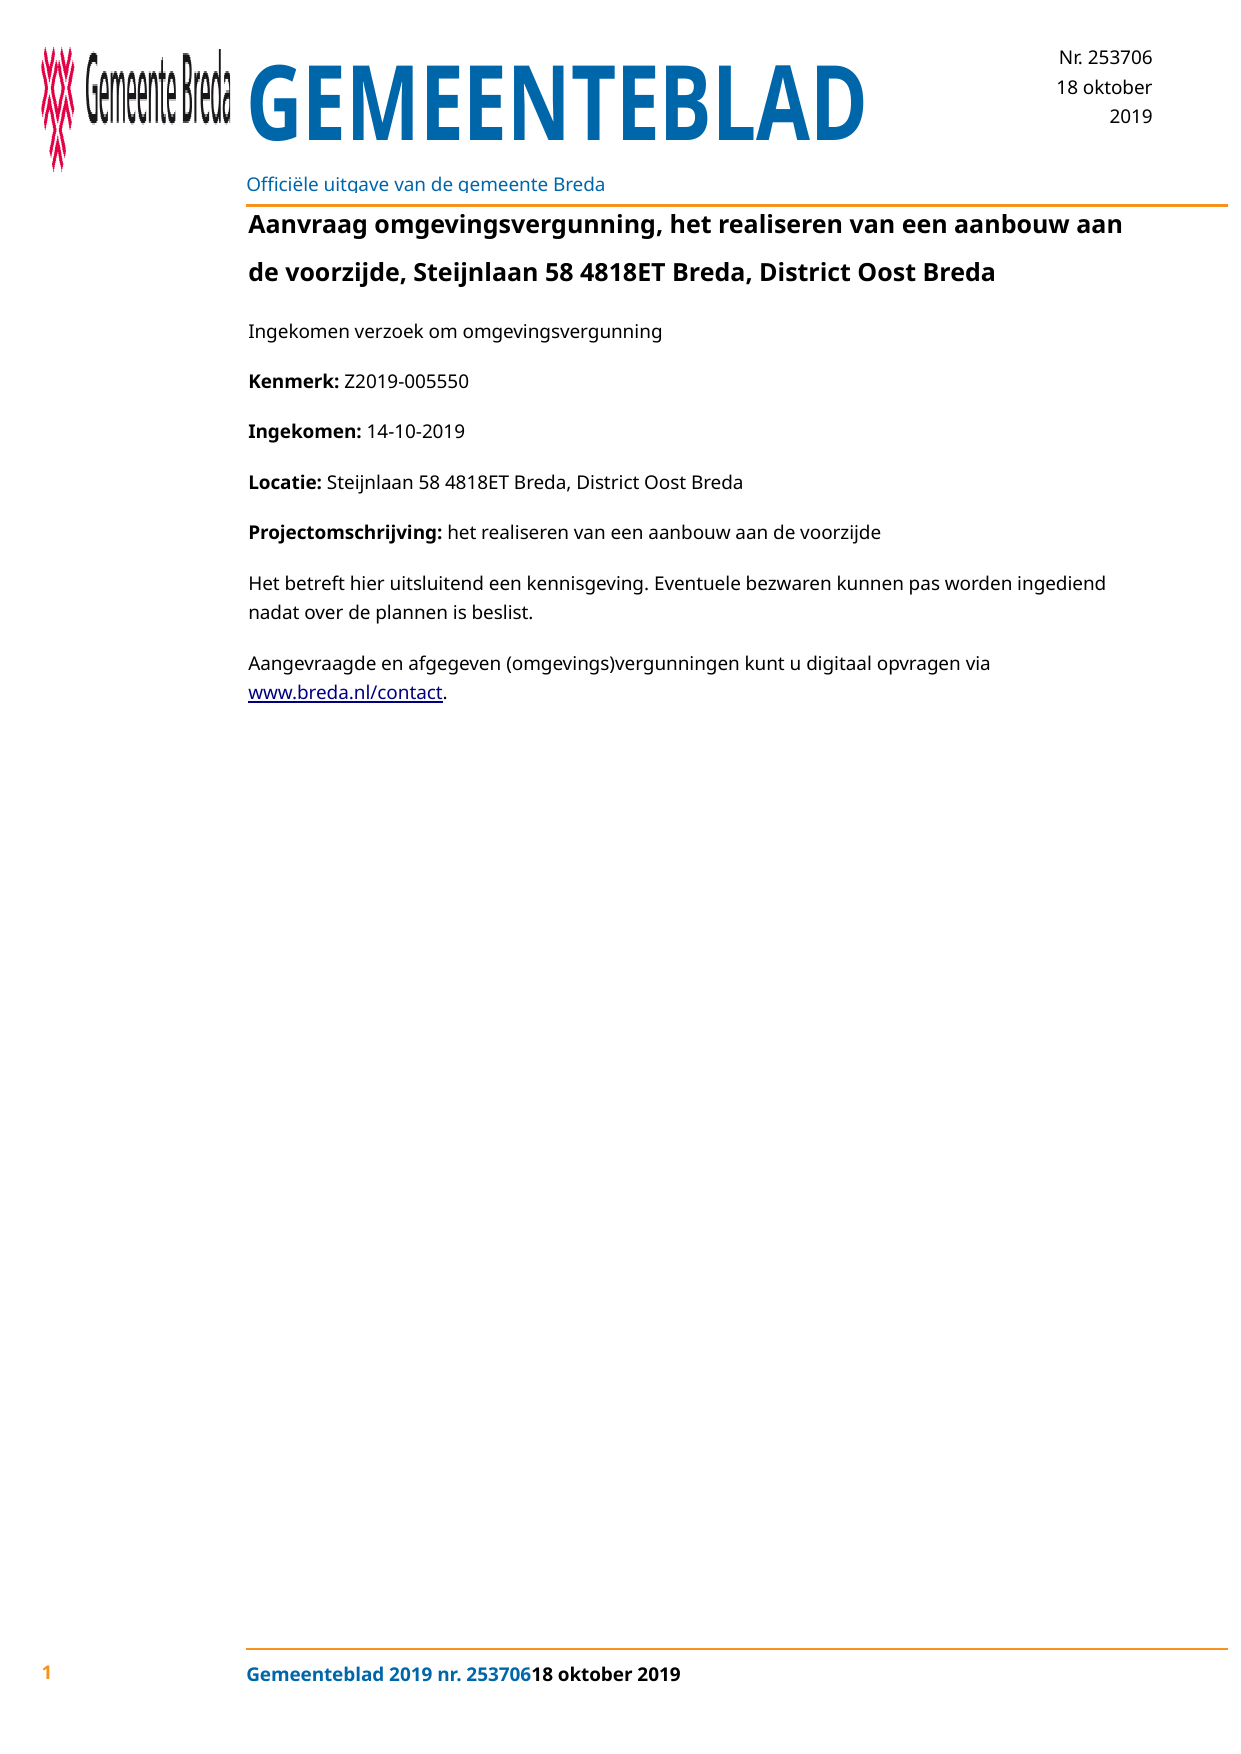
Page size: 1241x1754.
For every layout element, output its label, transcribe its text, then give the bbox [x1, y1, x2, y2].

text Het betreft hier uitsluitend een kennisgeving. Eventuele bezwaren kunnen pas worden ingediend nadat over de plannen is beslist. [248, 570, 1152, 625]
text Kenmerk: Z2019-005550 [248, 368, 1152, 394]
text Ingekomen: 14-10-2019 [248, 419, 1152, 444]
text Aangevraagde en afgegeven (omgevings)vergunningen kunt u digitaal opvragen via www.breda.nl/contact. [248, 650, 1152, 705]
text Aanvraag omgevingsvergunning, het realiseren van een aanbouw aan de voorzijde, Steijnlaan 58 4818ET Breda, District Oost Breda [248, 207, 1152, 288]
text Ingekomen verzoek om omgevingsvergunning [248, 318, 1152, 344]
text Projectomschrijving: het realiseren van een aanbouw aan de voorzijde [248, 519, 1152, 545]
text Locatie: Steijnlaan 58 4818ET Breda, District Oost Breda [248, 469, 1152, 495]
picture [41, 47, 231, 172]
